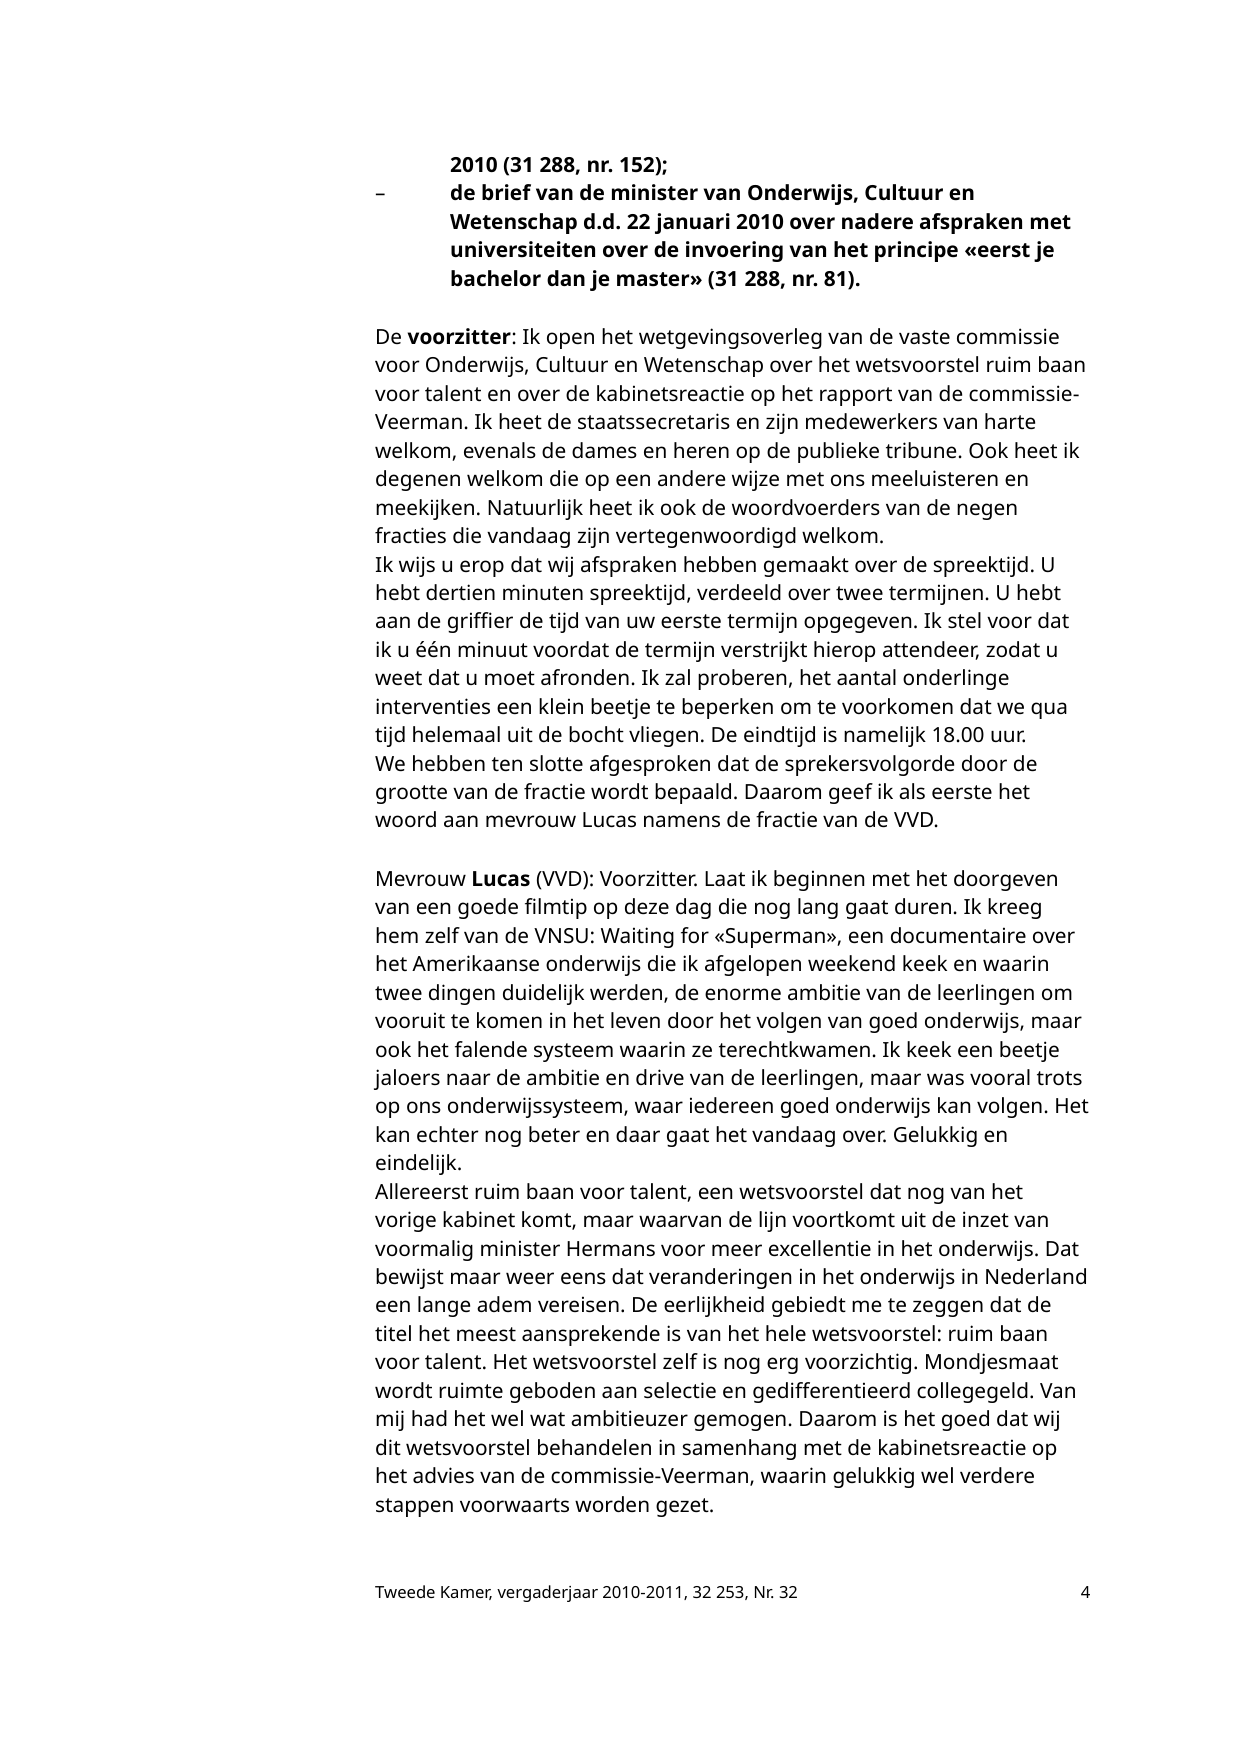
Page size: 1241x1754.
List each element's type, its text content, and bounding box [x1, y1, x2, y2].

text We hebben ten slotte afgesproken dat de sprekersvolgorde door de grootte van de fractie wordt bepaald. Daarom geef ik als eerste het woord aan mevrouw Lucas namens de fractie van de VVD. [375, 749, 1090, 834]
text Mevrouw Lucas (VVD): Voorzitter. Laat ik beginnen met het doorgeven van een goede filmtip op deze dag die nog lang gaat duren. Ik kreeg hem zelf van de VNSU: Waiting for «Superman», een documentaire over het Amerikaanse onderwijs die ik afgelopen weekend keek en waarin twee dingen duidelijk werden, de enorme ambitie van de leerlingen om vooruit te komen in het leven door het volgen van goed onderwijs, maar ook het falende systeem waarin ze terechtkwamen. Ik keek een beetje jaloers naar de ambitie en drive van de leerlingen, maar was vooral trots op ons onderwijssysteem, waar iedereen goed onderwijs kan volgen. Het kan echter nog beter en daar gaat het vandaag over. Gelukkig en eindelijk. [375, 864, 1090, 1177]
text Ik wijs u erop dat wij afspraken hebben gemaakt over de spreektijd. U hebt dertien minuten spreektijd, verdeeld over twee termijnen. U hebt aan de griffier de tijd van uw eerste termijn opgegeven. Ik stel voor dat ik u één minuut voordat de termijn verstrijkt hierop attendeer, zodat u weet dat u moet afronden. Ik zal proberen, het aantal onderlinge interventies een klein beetje te beperken om te voorkomen dat we qua tijd helemaal uit de bocht vliegen. De eindtijd is namelijk 18.00 uur. [375, 550, 1090, 749]
text Allereerst ruim baan voor talent, een wetsvoorstel dat nog van het vorige kabinet komt, maar waarvan de lijn voortkomt uit de inzet van voormalig minister Hermans voor meer excellentie in het onderwijs. Dat bewijst maar weer eens dat veranderingen in het onderwijs in Nederland een lange adem vereisen. De eerlijkheid gebiedt me te zeggen dat de titel het meest aansprekende is van het hele wetsvoorstel: ruim baan voor talent. Het wetsvoorstel zelf is nog erg voorzichtig. Mondjesmaat wordt ruimte geboden aan selectie en gedifferentieerd collegegeld. Van mij had het wel wat ambitieuzer gemogen. Daarom is het goed dat wij dit wetsvoorstel behandelen in samenhang met de kabinetsreactie op het advies van de commissie-Veerman, waarin gelukkig wel verdere stappen voorwaarts worden gezet. [375, 1177, 1090, 1518]
list de brief van de minister van Onderwijs, Cultuur en Wetenschap d.d. 22 januari 2010 over nadere afspraken met universiteiten over de invoering van het principe «eerst je bachelor dan je master» (31 288, nr. 81). [375, 178, 1090, 292]
text De voorzitter: Ik open het wetgevingsoverleg van de vaste commissie voor Onderwijs, Cultuur en Wetenschap over het wetsvoorstel ruim baan voor talent en over de kabinetsreactie op het rapport van de commissie-Veerman. Ik heet de staatssecretaris en zijn medewerkers van harte welkom, evenals de dames en heren op de publieke tribune. Ook heet ik degenen welkom die op een andere wijze met ons meeluisteren en meekijken. Natuurlijk heet ik ook de woordvoerders van de negen fracties die vandaag zijn vertegenwoordigd welkom. [375, 322, 1090, 550]
list 2010 (31 288, nr. 152); [375, 150, 1090, 178]
